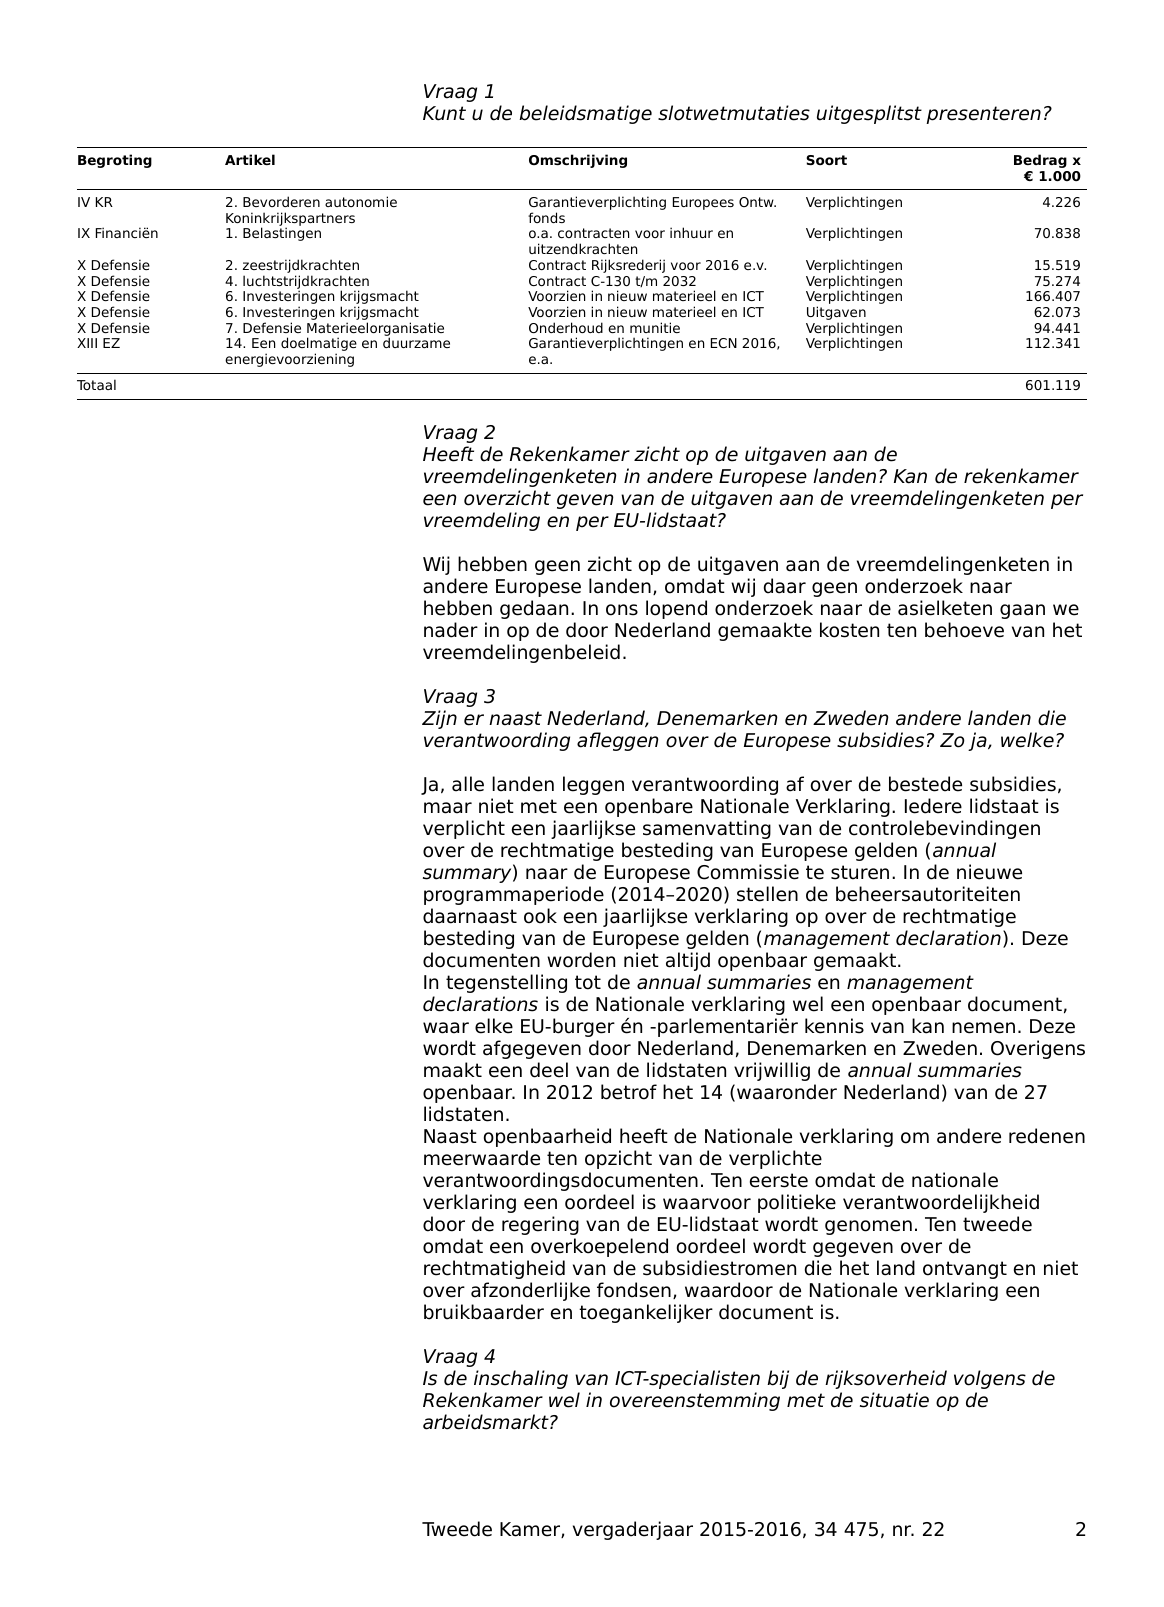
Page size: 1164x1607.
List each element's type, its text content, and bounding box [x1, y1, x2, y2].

table_cell IX Financiën [77, 226, 219, 258]
table_cell XIII EZ [77, 336, 219, 372]
table_cell 70.838 [970, 226, 1087, 258]
table_cell Verplichtingen [800, 336, 970, 372]
table_cell 6. Investeringen krijgsmacht [219, 289, 522, 305]
table_cell Onderhoud en munitie [522, 321, 800, 336]
table_cell 166.407 [970, 289, 1087, 305]
text Vraag 4 [422, 1346, 1087, 1368]
text Vraag 1 [422, 81, 1087, 103]
table_cell Uitgaven [800, 305, 970, 321]
text Wij hebben geen zicht op de uitgaven aan de vreemdelingenketen in andere Europese landen, omdat wij daar geen onderzoek naar hebben gedaan. In ons lopend onderzoek naar de asielketen gaan we nader in op de door Nederland gemaakte kosten ten behoeve van het vreemdelingenbeleid. [422, 554, 1087, 664]
table_cell o.a. contracten voor inhuur en uitzendkrachten [522, 226, 800, 258]
table_cell 6. Investeringen krijgsmacht [219, 305, 522, 321]
table_cell 4. luchtstrijdkrachten [219, 273, 522, 289]
text In tegenstelling tot de annual summaries en management declarations is de Nationale verklaring wel een openbaar document, waar elke EU-burger én -parlementariër kennis van kan nemen. Deze wordt afgegeven door Nederland, Denemarken en Zweden. Overigens maakt een deel van de lidstaten vrijwillig de annual summaries openbaar. In 2012 betrof het 14 (waaronder Nederland) van de 27 lidstaten. [422, 972, 1087, 1126]
table_cell 1. Belastingen [219, 226, 522, 258]
text Zijn er naast Nederland, Denemarken en Zweden andere landen die verantwoording afleggen over de Europese subsidies? Zo ja, welke? [422, 708, 1087, 752]
text Ja, alle landen leggen verantwoording af over de bestede subsidies, maar niet met een openbare Nationale Verklaring. Iedere lidstaat is verplicht een jaarlijkse samenvatting van de controlebevindingen over de rechtmatige besteding van Europese gelden (annual summary) naar de Europese Commissie te sturen. In de nieuwe programmaperiode (2014–2020) stellen de beheersautoriteiten daarnaast ook een jaarlijkse verklaring op over de rechtmatige besteding van de Europese gelden (management declaration). Deze documenten worden niet altijd openbaar gemaakt. [422, 774, 1087, 972]
text Heeft de Rekenkamer zicht op de uitgaven aan de vreemdelingenketen in andere Europese landen? Kan de rekenkamer een overzicht geven van de uitgaven aan de vreemdelingenketen per vreemdeling en per EU-lidstaat? [422, 444, 1087, 532]
table_cell Garantieverplichting Europees Ontw. fonds [522, 190, 800, 226]
table_cell 62.073 [970, 305, 1087, 321]
table_cell Verplichtingen [800, 289, 970, 305]
table_cell 112.341 [970, 336, 1087, 372]
text Vraag 2 [422, 422, 1087, 444]
table_cell Verplichtingen [800, 226, 970, 258]
table_cell 4.226 [970, 190, 1087, 226]
table_cell Verplichtingen [800, 190, 970, 226]
table_cell [800, 374, 970, 398]
text Vraag 3 [422, 686, 1087, 708]
table_cell X Defensie [77, 305, 219, 321]
table_header Omschrijving [522, 148, 800, 189]
table_cell X Defensie [77, 258, 219, 273]
text Naast openbaarheid heeft de Nationale verklaring om andere redenen meerwaarde ten opzicht van de verplichte verantwoordingsdocumenten. Ten eerste omdat de nationale verklaring een oordeel is waarvoor politieke verantwoordelijkheid door de regering van de EU-lidstaat wordt genomen. Ten tweede omdat een overkoepelend oordeel wordt gegeven over de rechtmatigheid van de subsidiestromen die het land ontvangt en niet over afzonderlijke fondsen, waardoor de Nationale verklaring een bruikbaarder en toegankelijker document is. [422, 1126, 1087, 1323]
table_cell [522, 374, 800, 398]
table_header Begroting [77, 148, 219, 189]
table_header Bedrag x € 1.000 [970, 148, 1087, 189]
table_cell Garantieverplichtingen en ECN 2016, e.a. [522, 336, 800, 372]
table_cell 7. Defensie Materieelorganisatie [219, 321, 522, 336]
table_cell X Defensie [77, 289, 219, 305]
table_cell X Defensie [77, 321, 219, 336]
table_cell 2. Bevorderen autonomie Koninkrijkspartners [219, 190, 522, 226]
table_cell Contract Rijksrederij voor 2016 e.v. [522, 258, 800, 273]
table_header Artikel [219, 148, 522, 189]
table_cell Verplichtingen [800, 273, 970, 289]
table_cell 2. zeestrijdkrachten [219, 258, 522, 273]
table_cell Verplichtingen [800, 321, 970, 336]
table_cell 14. Een doelmatige en duurzame energievoorziening [219, 336, 522, 372]
table_cell Totaal [77, 374, 219, 398]
table_cell Verplichtingen [800, 258, 970, 273]
table_cell Voorzien in nieuw materieel en ICT [522, 305, 800, 321]
text Kunt u de beleidsmatige slotwetmutaties uitgesplitst presenteren? [422, 103, 1087, 125]
table_cell 601.119 [970, 374, 1087, 398]
table_cell IV KR [77, 190, 219, 226]
table_cell X Defensie [77, 273, 219, 289]
table_cell 94.441 [970, 321, 1087, 336]
table_cell [219, 374, 522, 398]
table_cell 75.274 [970, 273, 1087, 289]
table_cell Contract C-130 t/m 2032 [522, 273, 800, 289]
table_cell 15.519 [970, 258, 1087, 273]
text Is de inschaling van ICT-specialisten bij de rijksoverheid volgens de Rekenkamer wel in overeenstemming met de situatie op de arbeidsmarkt? [422, 1368, 1087, 1434]
table_header Soort [800, 148, 970, 189]
table_cell Voorzien in nieuw materieel en ICT [522, 289, 800, 305]
